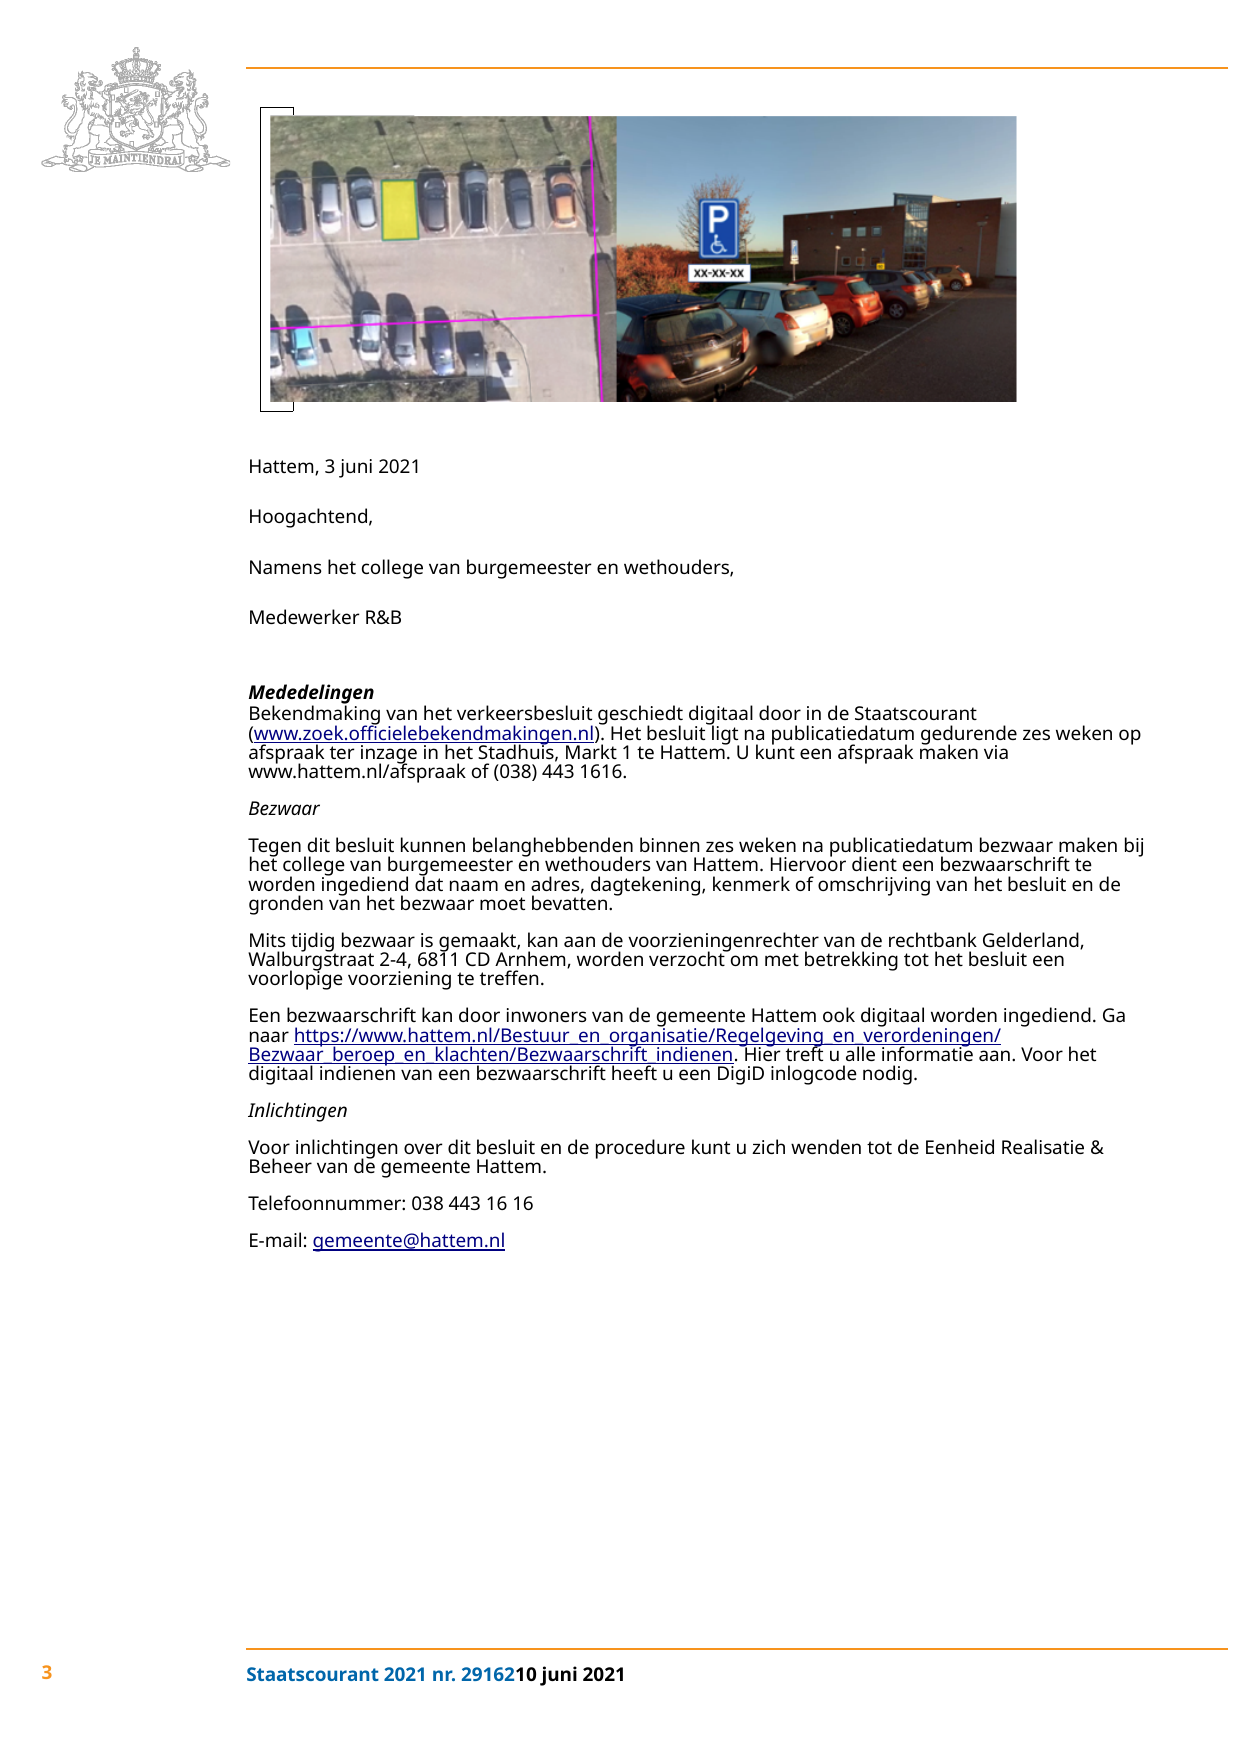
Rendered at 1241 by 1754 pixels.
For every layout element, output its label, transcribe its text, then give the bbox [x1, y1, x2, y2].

text Bezwaar [248, 800, 1152, 819]
text Mededelingen [248, 679, 1152, 705]
text Voor inlichtingen over dit besluit en de procedure kunt u zich wenden tot de Eenheid Realisatie & Beheer van de gemeente Hattem. [248, 1139, 1152, 1178]
text Namens het college van burgemeester en wethouders, [248, 554, 1152, 580]
picture [41, 47, 231, 172]
text Telefoonnummer: 038 443 16 16 [248, 1195, 1152, 1214]
text Hattem, 3 juni 2021 [248, 453, 1152, 479]
text Mits tijdig bezwaar is gemaakt, kan aan de voorzieningenrechter van de rechtbank Gelderland, Walburgstraat 2-4, 6811 CD Arnhem, worden verzocht om met betrekking tot het besluit een voorlopige voorziening te treffen. [248, 932, 1152, 989]
text E-mail: gemeente@hattem.nl [248, 1232, 1152, 1252]
text Hoogachtend, [248, 504, 1152, 529]
text Een bezwaarschrift kan door inwoners van de gemeente Hattem ook digitaal worden ingediend. Ga naar https://www.hattem.nl/Bestuur_en_organisatie/Regelgeving_en_verordeningen/Bezwaar_beroep_en_klachten/Bezwaarschrift_indienen. Hier treft u alle informatie aan. Voor het digitaal indienen van een bezwaarschrift heeft u een DigiD inlogcode nodig. [248, 1007, 1152, 1084]
text Medewerker R&B [248, 604, 1152, 630]
picture [268, 115, 1019, 402]
text Bekendmaking van het verkeersbesluit geschiedt digitaal door in de Staatscourant (www.zoek.officielebekendmakingen.nl). Het besluit ligt na publicatiedatum gedurende zes weken op afspraak ter inzage in het Stadhuis, Markt 1 te Hattem. U kunt een afspraak maken via www.hattem.nl/afspraak of (038) 443 1616. [248, 705, 1152, 782]
text Tegen dit besluit kunnen belanghebbenden binnen zes weken na publicatiedatum bezwaar maken bij het college van burgemeester en wethouders van Hattem. Hiervoor dient een bezwaarschrift te worden ingediend dat naam en adres, dagtekening, kenmerk of omschrijving van het besluit en de gronden van het bezwaar moet bevatten. [248, 837, 1152, 914]
text Inlichtingen [248, 1102, 1152, 1121]
